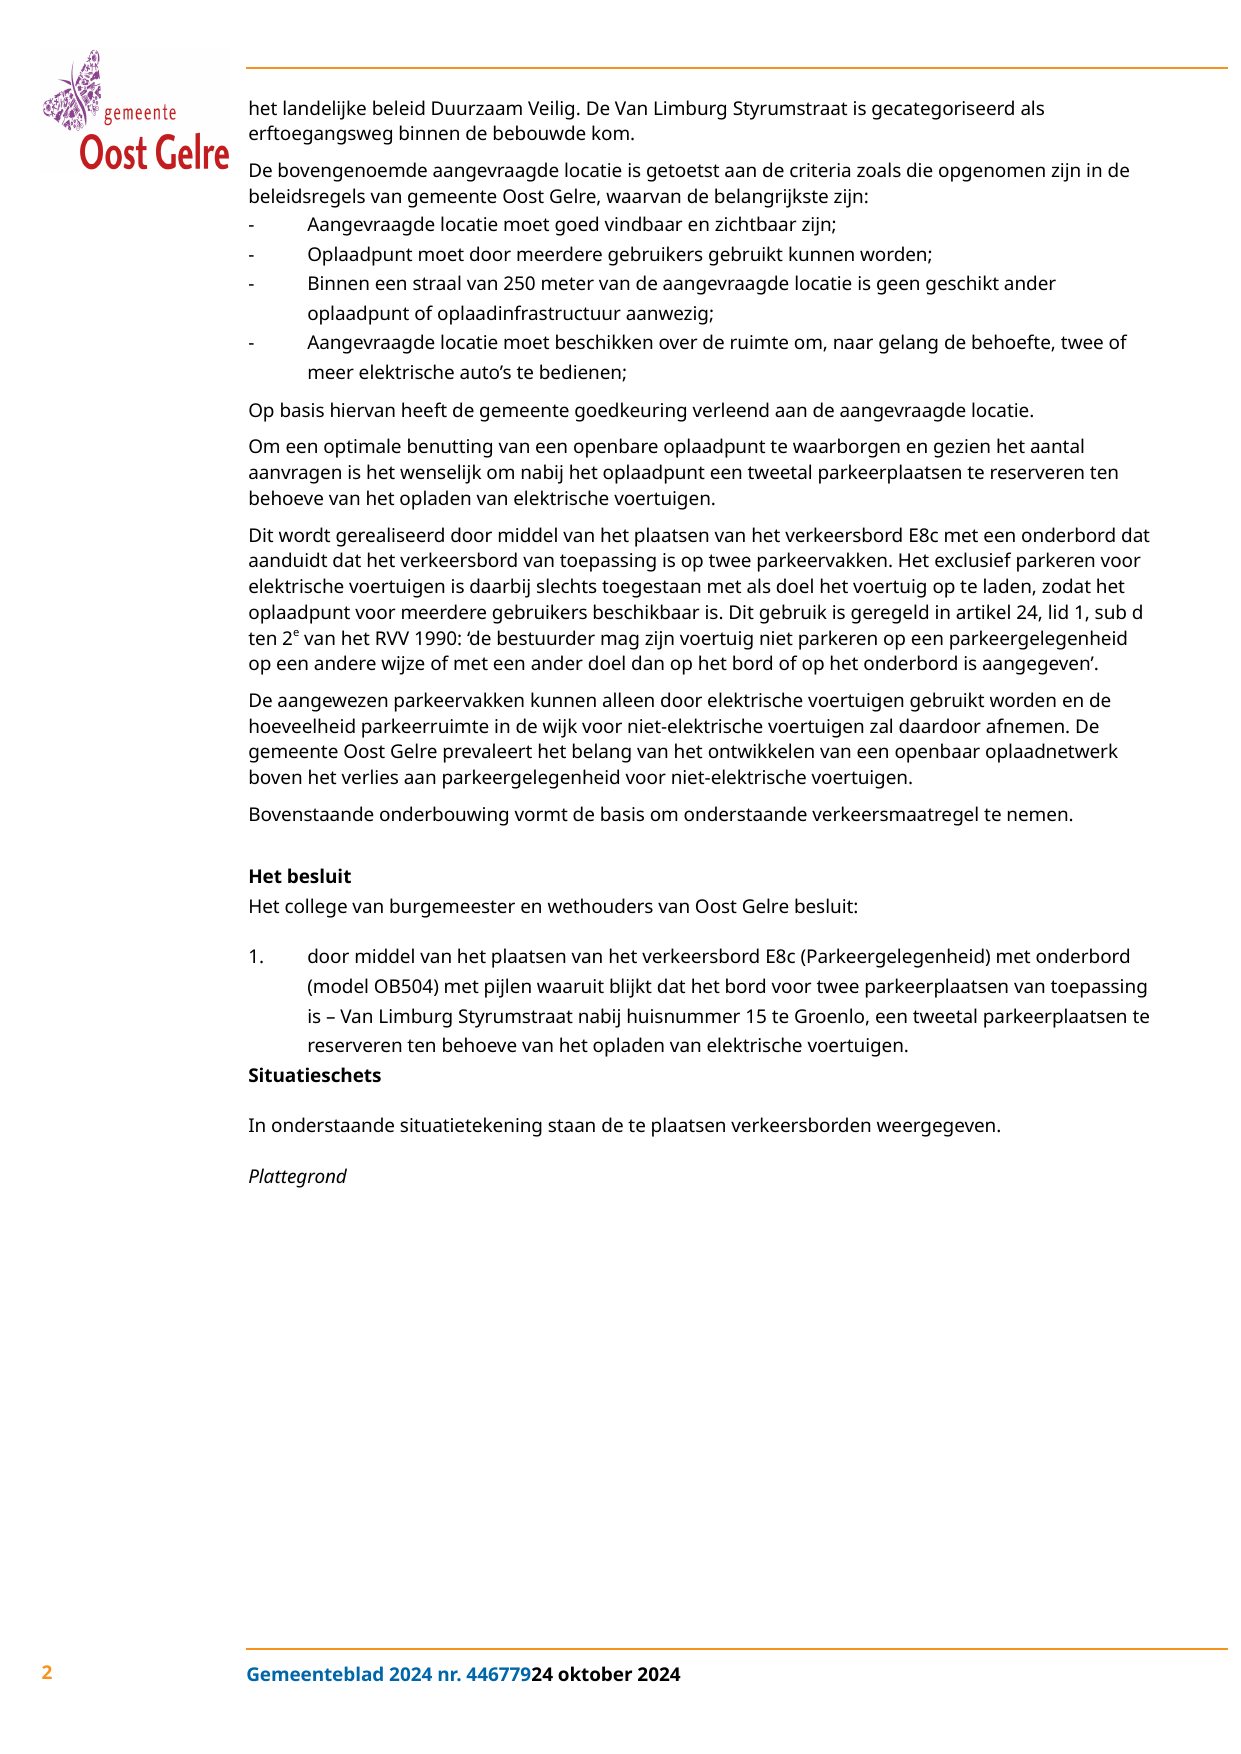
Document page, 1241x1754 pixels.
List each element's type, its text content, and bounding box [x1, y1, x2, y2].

text De bovengenoemde aangevraagde locatie is getoetst aan de criteria zoals die opgenomen zijn in de beleidsregels van gemeente Oost Gelre, waarvan de belangrijkste zijn: [248, 157, 1152, 209]
text Dit wordt gerealiseerd door middel van het plaatsen van het verkeersbord E8c met een onderbord dat aanduidt dat het verkeersbord van toepassing is op twee parkeervakken. Het exclusief parkeren voor elektrische voertuigen is daarbij slechts toegestaan met als doel het voertuig op te laden, zodat het oplaadpunt voor meerdere gebruikers beschikbaar is. Dit gebruik is geregeld in artikel 24, lid 1, sub d ten 2e van het RVV 1990: ‘de bestuurder mag zijn voertuig niet parkeren op een parkeergelegenheid op een andere wijze of met een ander doel dan op het bord of op het onderbord is aangegeven’. [248, 522, 1152, 676]
list Binnen een straal van 250 meter van de aangevraagde locatie is geen geschikt ander oplaadpunt of oplaadinfrastructuur aanwezig; [248, 270, 1152, 326]
text Het besluit [248, 864, 1152, 889]
list Aangevraagde locatie moet goed vindbaar en zichtbaar zijn; [248, 211, 1152, 237]
text Situatieschets [248, 1062, 1152, 1088]
list Aangevraagde locatie moet beschikken over de ruimte om, naar gelang de behoefte, twee of meer elektrische auto’s te bedienen; [248, 329, 1152, 385]
text Om een optimale benutting van een openbare oplaadpunt te waarborgen en gezien het aantal aanvragen is het wenselijk om nabij het oplaadpunt een tweetal parkeerplaatsen te reserveren ten behoeve van het opladen van elektrische voertuigen. [248, 434, 1152, 511]
list Oplaadpunt moet door meerdere gebruikers gebruikt kunnen worden; [248, 241, 1152, 267]
picture [41, 47, 231, 172]
text het landelijke beleid Duurzaam Veilig. De Van Limburg Styrumstraat is gecategoriseerd als erftoegangsweg binnen de bebouwde kom. [248, 95, 1152, 146]
text Bovenstaande onderbouwing vormt de basis om onderstaande verkeersmaatregel te nemen. [248, 801, 1152, 827]
text Het college van burgemeester en wethouders van Oost Gelre besluit: [248, 893, 1152, 919]
text Op basis hiervan heeft de gemeente goedkeuring verleend aan de aangevraagde locatie. [248, 397, 1152, 423]
list door middel van het plaatsen van het verkeersbord E8c (Parkeergelegenheid) met onderbord (model OB504) met pijlen waaruit blijkt dat het bord voor twee parkeerplaatsen van toepassing is – Van Limburg Styrumstraat nabij huisnummer 15 te Groenlo, een tweetal parkeerplaatsen te reserveren ten behoeve van het opladen van elektrische voertuigen. [248, 944, 1152, 1058]
text Plattegrond [248, 1163, 1152, 1189]
text De aangewezen parkeervakken kunnen alleen door elektrische voertuigen gebruikt worden en de hoeveelheid parkeerruimte in de wijk voor niet-elektrische voertuigen zal daardoor afnemen. De gemeente Oost Gelre prevaleert het belang van het ontwikkelen van een openbaar oplaadnetwerk boven het verlies aan parkeergelegenheid voor niet-elektrische voertuigen. [248, 687, 1152, 790]
text In onderstaande situatietekening staan de te plaatsen verkeersborden weergegeven. [248, 1112, 1152, 1138]
